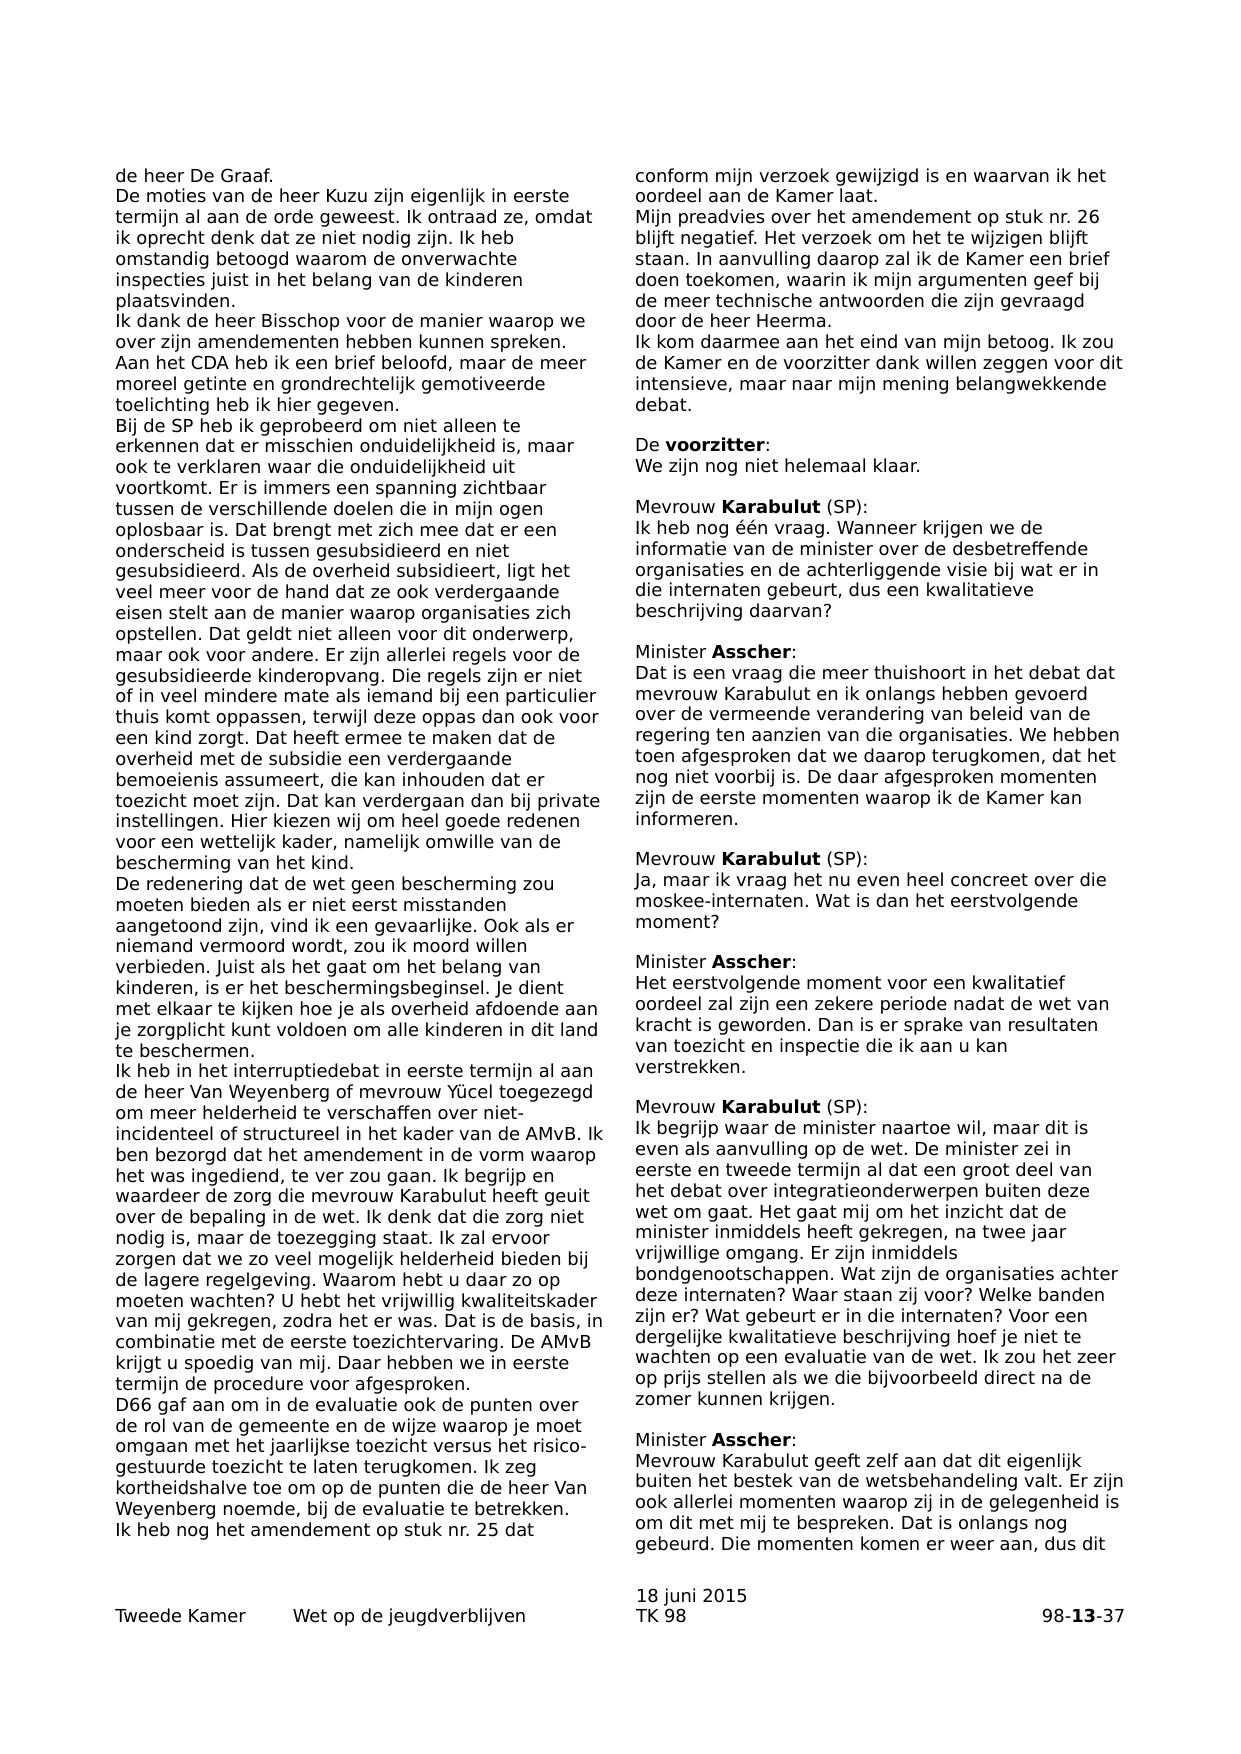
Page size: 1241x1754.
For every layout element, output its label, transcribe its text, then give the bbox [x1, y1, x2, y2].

text De moties van de heer Kuzu zijn eigenlijk in eerste termijn al aan de orde geweest. Ik ontraad ze, omdat ik oprecht denk dat ze niet nodig zijn. Ik heb omstandig betoogd waarom de onverwachte inspecties juist in het belang van de kinderen plaatsvinden. [115, 186, 605, 311]
text Mevrouw Karabulut (SP): [635, 497, 1125, 518]
text Minister Asscher: [635, 1430, 1125, 1450]
text Mevrouw Karabulut geeft zelf aan dat dit eigenlijk buiten het bestek van de wetsbehandeling valt. Er zijn ook allerlei momenten waarop zij in de gelegenheid is om dit met mij te bespreken. Dat is onlangs nog gebeurd. Die momenten komen er weer aan, dus dit [635, 1450, 1125, 1554]
text De voorzitter: [635, 435, 1125, 456]
text Ik heb in het interruptiedebat in eerste termijn al aan de heer Van Weyenberg of mevrouw Yücel toegezegd om meer helderheid te verschaffen over niet-incidenteel of structureel in het kader van de AMvB. Ik ben bezorgd dat het amendement in de vorm waarop het was ingediend, te ver zou gaan. Ik begrijp en waardeer de zorg die mevrouw Karabulut heeft geuit over de bepaling in de wet. Ik denk dat die zorg niet nodig is, maar de toezegging staat. Ik zal ervoor zorgen dat we zo veel mogelijk helderheid bieden bij de lagere regelgeving. Waarom hebt u daar zo op moeten wachten? U hebt het vrijwillig kwaliteitskader van mij gekregen, zodra het er was. Dat is de basis, in combinatie met de eerste toezichtervaring. De AMvB krijgt u spoedig van mij. Daar hebben we in eerste termijn de procedure voor afgesproken. [115, 1061, 605, 1394]
text D66 gaf aan om in de evaluatie ook de punten over de rol van de gemeente en de wijze waarop je moet omgaan met het jaarlijkse toezicht versus het risico-gestuurde toezicht te laten terugkomen. Ik zeg kortheidshalve toe om op de punten die de heer Van Weyenberg noemde, bij de evaluatie te betrekken. [115, 1394, 605, 1519]
text Minister Asscher: [635, 952, 1125, 973]
text De redenering dat de wet geen bescherming zou moeten bieden als er niet eerst misstanden aangetoond zijn, vind ik een gevaarlijke. Ook als er niemand vermoord wordt, zou ik moord willen verbieden. Juist als het gaat om het belang van kinderen, is er het beschermingsbeginsel. Je dient met elkaar te kijken hoe je als overheid afdoende aan je zorgplicht kunt voldoen om alle kinderen in dit land te beschermen. [115, 874, 605, 1061]
text We zijn nog niet helemaal klaar. [635, 456, 1125, 477]
text Ik kom daarmee aan het eind van mijn betoog. Ik zou de Kamer en de voorzitter dank willen zeggen voor dit intensieve, maar naar mijn mening belangwekkende debat. [635, 332, 1125, 415]
text Ik heb nog één vraag. Wanneer krijgen we de informatie van de minister over de desbetreffende organisaties en de achterliggende visie bij wat er in die internaten gebeurt, dus een kwalitatieve beschrijving daarvan? [635, 518, 1125, 622]
text Bij de SP heb ik geprobeerd om niet alleen te erkennen dat er misschien onduidelijkheid is, maar ook te verklaren waar die onduidelijkheid uit voortkomt. Er is immers een spanning zichtbaar tussen de verschillende doelen die in mijn ogen oplosbaar is. Dat brengt met zich mee dat er een onderscheid is tussen gesubsidieerd en niet gesubsidieerd. Als de overheid subsidieert, ligt het veel meer voor de hand dat ze ook verdergaande eisen stelt aan de manier waarop organisaties zich opstellen. Dat geldt niet alleen voor dit onderwerp, maar ook voor andere. Er zijn allerlei regels voor de gesubsidieerde kinderopvang. Die regels zijn er niet of in veel mindere mate als iemand bij een particulier thuis komt oppassen, terwijl deze oppas dan ook voor een kind zorgt. Dat heeft ermee te maken dat de overheid met de subsidie een verdergaande bemoeienis assumeert, die kan inhouden dat er toezicht moet zijn. Dat kan verdergaan dan bij private instellingen. Hier kiezen wij om heel goede redenen voor een wettelijk kader, namelijk omwille van de bescherming van het kind. [115, 415, 605, 874]
text Ik begrijp waar de minister naartoe wil, maar dit is even als aanvulling op de wet. De minister zei in eerste en tweede termijn al dat een groot deel van het debat over integratieonderwerpen buiten deze wet om gaat. Het gaat mij om het inzicht dat de minister inmiddels heeft gekregen, na twee jaar vrijwillige omgang. Er zijn inmiddels bondgenootschappen. Wat zijn de organisaties achter deze internaten? Waar staan zij voor? Welke banden zijn er? Wat gebeurt er in die internaten? Voor een dergelijke kwalitatieve beschrijving hoef je niet te wachten op een evaluatie van de wet. Ik zou het zeer op prijs stellen als we die bijvoorbeeld direct na de zomer kunnen krijgen. [635, 1118, 1125, 1410]
text Dat is een vraag die meer thuishoort in het debat dat mevrouw Karabulut en ik onlangs hebben gevoerd over de vermeende verandering van beleid van de regering ten aanzien van die organisaties. We hebben toen afgesproken dat we daarop terugkomen, dat het nog niet voorbij is. De daar afgesproken momenten zijn de eerste momenten waarop ik de Kamer kan informeren. [635, 662, 1125, 829]
text Mevrouw Karabulut (SP): [635, 1097, 1125, 1118]
text Het eerstvolgende moment voor een kwalitatief oordeel zal zijn een zekere periode nadat de wet van kracht is geworden. Dan is er sprake van resultaten van toezicht en inspectie die ik aan u kan verstrekken. [635, 973, 1125, 1077]
text conform mijn verzoek gewijzigd is en waarvan ik het oordeel aan de Kamer laat. [635, 165, 1125, 207]
text Ik heb nog het amendement op stuk nr. 25 dat [115, 1519, 605, 1540]
text Minister Asscher: [635, 642, 1125, 662]
text Ja, maar ik vraag het nu even heel concreet over die moskee-internaten. Wat is dan het eerstvolgende moment? [635, 870, 1125, 932]
text Mijn preadvies over het amendement op stuk nr. 26 blijft negatief. Het verzoek om het te wijzigen blijft staan. In aanvulling daarop zal ik de Kamer een brief doen toekomen, waarin ik mijn argumenten geef bij de meer technische antwoorden die zijn gevraagd door de heer Heerma. [635, 207, 1125, 332]
text Mevrouw Karabulut (SP): [635, 849, 1125, 870]
text Ik dank de heer Bisschop voor de manier waarop we over zijn amendementen hebben kunnen spreken. Aan het CDA heb ik een brief beloofd, maar de meer moreel getinte en grondrechtelijk gemotiveerde toelichting heb ik hier gegeven. [115, 311, 605, 415]
text de heer De Graaf. [115, 165, 605, 186]
